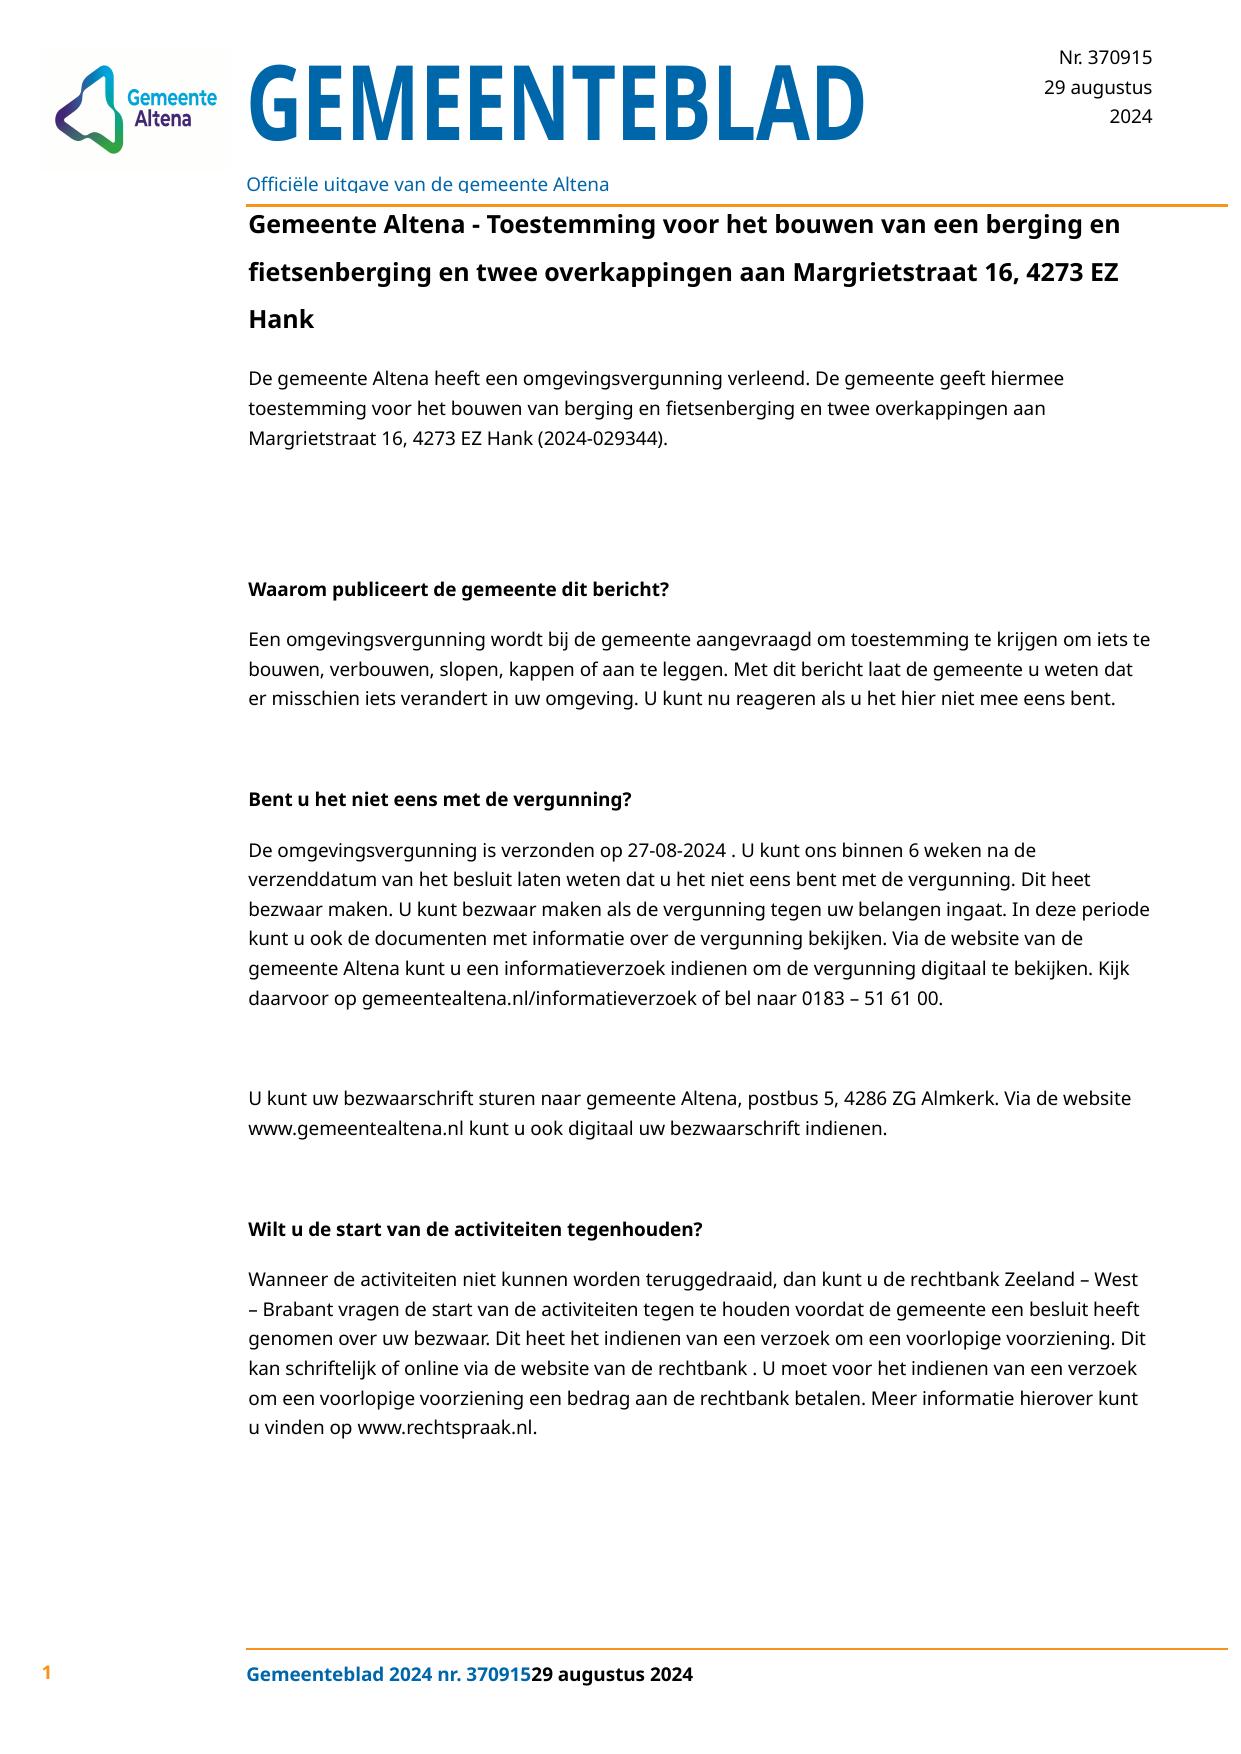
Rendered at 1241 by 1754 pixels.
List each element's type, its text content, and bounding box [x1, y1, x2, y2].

text De gemeente Altena heeft een omgevingsvergunning verleend. De gemeente geeft hiermee toestemming voor het bouwen van berging en fietsenberging en twee overkappingen aan Margrietstraat 16, 4273 EZ Hank (2024-029344). [248, 366, 1152, 450]
text Gemeente Altena - Toestemming voor het bouwen van een berging en fietsenberging en twee overkappingen aan Margrietstraat 16, 4273 EZ Hank [248, 207, 1152, 336]
text De omgevingsvergunning is verzonden op 27-08-2024 . U kunt ons binnen 6 weken na de verzenddatum van het besluit laten weten dat u het niet eens bent met de vergunning. Dit heet bezwaar maken. U kunt bezwaar maken als de vergunning tegen uw belangen ingaat. In deze periode kunt u ook de documenten met informatie over de vergunning bekijken. Via de website van de gemeente Altena kunt u een informatieverzoek indienen om de vergunning digitaal te bekijken. Kijk daarvoor op gemeentealtena.nl/informatieverzoek of bel naar 0183 – 51 61 00. [248, 837, 1152, 1010]
text Wanneer de activiteiten niet kunnen worden teruggedraaid, dan kunt u de rechtbank Zeeland – West – Brabant vragen de start van de activiteiten tegen te houden voordat de gemeente een besluit heeft genomen over uw bezwaar. Dit heet het indienen van een verzoek om een voorlopige voorziening. Dit kan schriftelijk of online via de website van de rechtbank . U moet voor het indienen van een verzoek om een voorlopige voorziening een bedrag aan de rechtbank betalen. Meer informatie hierover kunt u vinden op www.rechtspraak.nl. [248, 1266, 1152, 1440]
text U kunt uw bezwaarschrift sturen naar gemeente Altena, postbus 5, 4286 ZG Almkerk. Via de website www.gemeentealtena.nl kunt u ook digitaal uw bezwaarschrift indienen. [248, 1086, 1152, 1141]
picture [41, 47, 231, 172]
text Waarom publiceert de gemeente dit bericht? [248, 576, 1152, 602]
text Een omgevingsvergunning wordt bij de gemeente aangevraagd om toestemming te krijgen om iets te bouwen, verbouwen, slopen, kappen of aan te leggen. Met dit bericht laat de gemeente u weten dat er misschien iets verandert in uw omgeving. U kunt nu reageren als u het hier niet mee eens bent. [248, 626, 1152, 711]
text Bent u het niet eens met de vergunning? [248, 786, 1152, 812]
text Wilt u de start van de activiteiten tegenhouden? [248, 1216, 1152, 1242]
